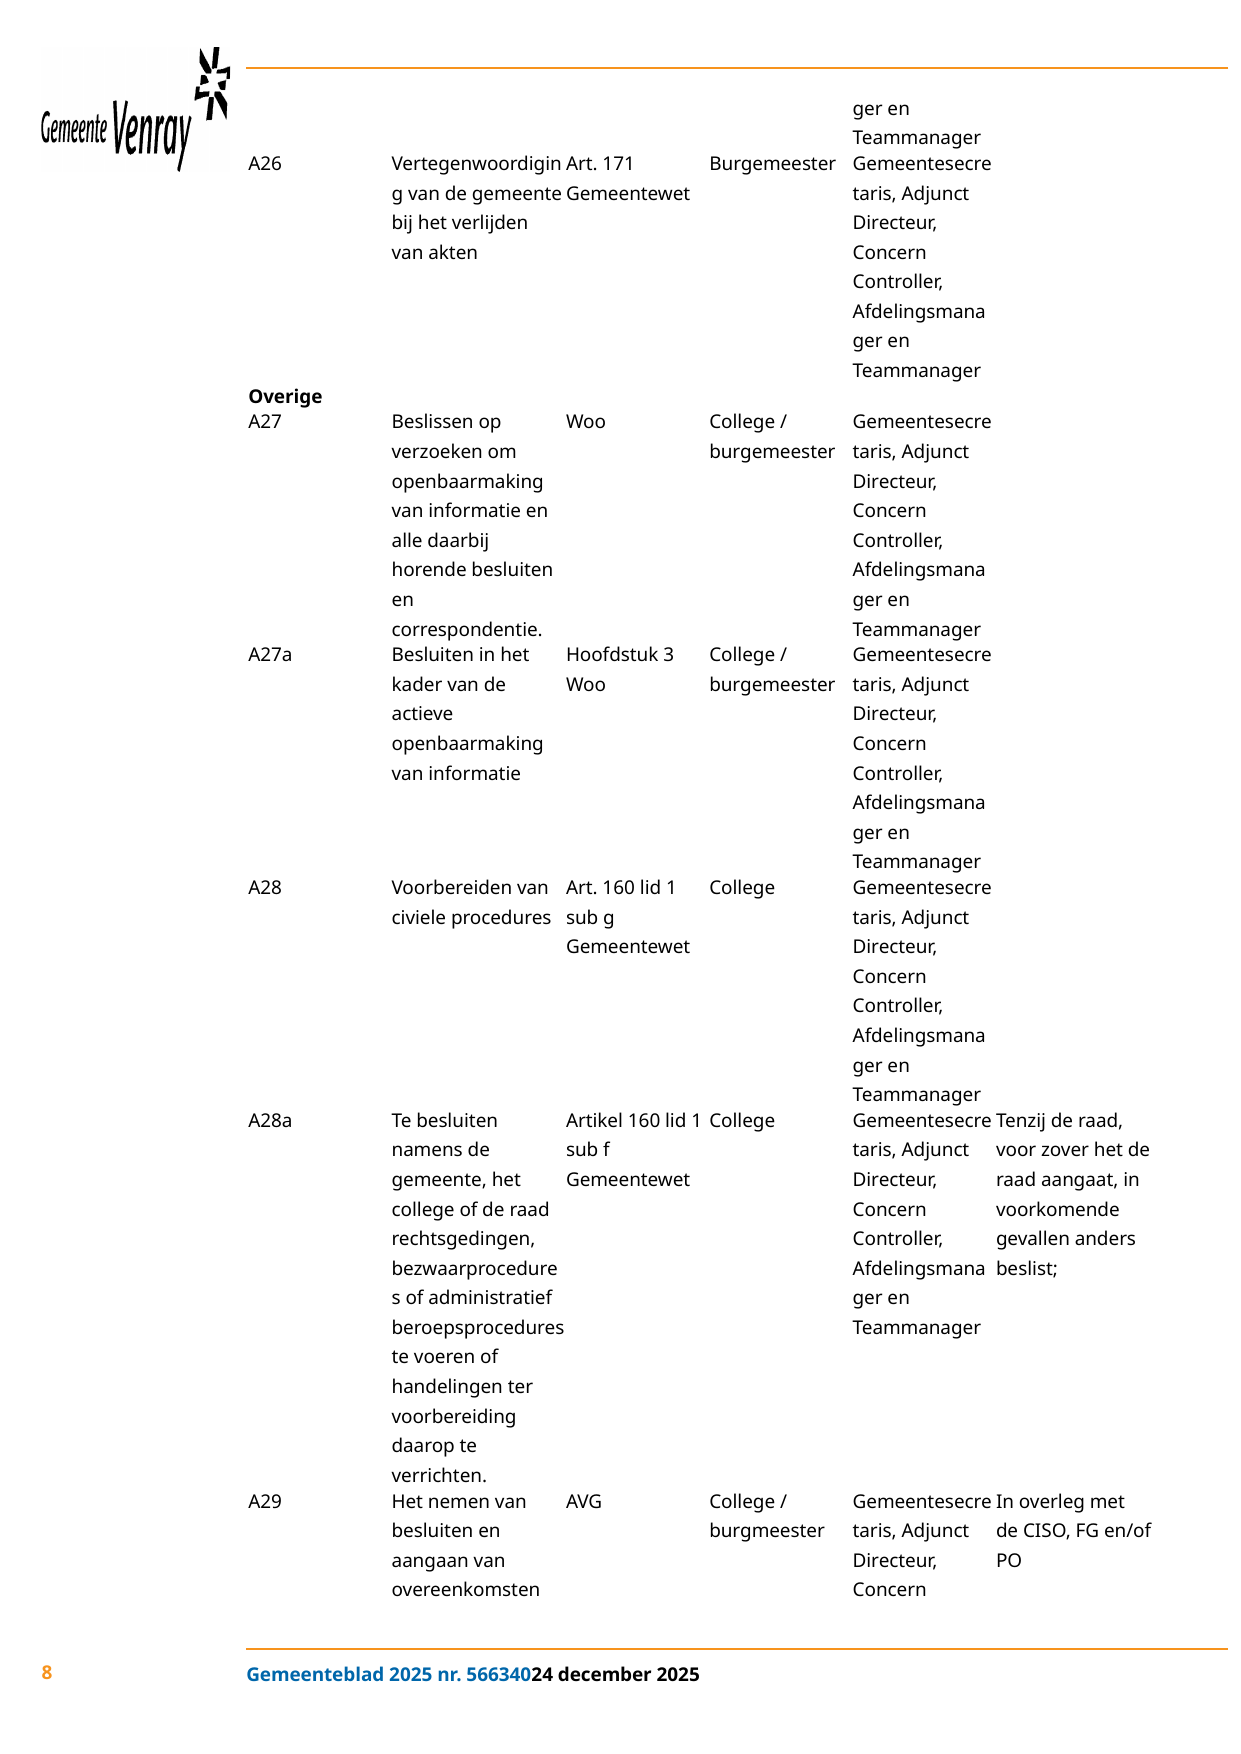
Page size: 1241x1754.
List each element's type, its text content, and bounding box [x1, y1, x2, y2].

table_cell Vertegenwoordiging van de gemeente bij het verlijden van akten [391, 150, 566, 383]
table_cell [709, 95, 852, 150]
table_cell [996, 95, 1152, 150]
table_cell [391, 95, 566, 150]
table_cell Gemeentesecretaris, Adjunct Directeur, Concern [853, 1488, 996, 1602]
picture [41, 47, 231, 172]
table_cell Gemeentesecretaris, Adjunct Directeur, Concern Controller, Afdelingsmanager en Teammanager [853, 1107, 996, 1488]
table_cell Te besluiten namens de gemeente, het college of de raad rechtsgedingen, bezwaarprocedures of administratief beroepsprocedures te voeren of handelingen ter voorbereiding daarop te verrichten. [391, 1107, 566, 1488]
table_cell Hoofdstuk 3 Woo [566, 641, 709, 874]
table_cell Gemeentesecretaris, Adjunct Directeur, Concern Controller, Afdelingsmanager en Teammanager [853, 641, 996, 874]
table_cell Gemeentesecretaris, Adjunct Directeur, Concern Controller, Afdelingsmanager en Teammanager [853, 874, 996, 1107]
table_cell College [709, 874, 852, 1107]
table_cell College [709, 1107, 852, 1488]
table_cell [996, 874, 1152, 1107]
table_cell A28a [248, 1107, 391, 1488]
table_cell A28 [248, 874, 391, 1107]
table_cell Art. 171 Gemeentewet [566, 150, 709, 383]
table_cell [996, 641, 1152, 874]
table_cell Besluiten in het kader van de actieve openbaarmaking van informatie [391, 641, 566, 874]
table_cell ger en Teammanager [853, 95, 996, 150]
table_cell Gemeentesecretaris, Adjunct Directeur, Concern Controller, Afdelingsmanager en Teammanager [853, 150, 996, 383]
table_cell College / burgemeester [709, 641, 852, 874]
table_cell AVG [566, 1488, 709, 1602]
table_cell College / burgmeester [709, 1488, 852, 1602]
table_cell [566, 95, 709, 150]
table_cell Beslissen op verzoeken om openbaarmaking van informatie en alle daarbij horende besluiten en correspondentie. [391, 409, 566, 641]
table_cell [996, 409, 1152, 641]
table_cell Voorbereiden van civiele procedures [391, 874, 566, 1107]
table_cell Het nemen van besluiten en aangaan van overeenkomsten [391, 1488, 566, 1602]
table_cell Gemeentesecretaris, Adjunct Directeur, Concern Controller, Afdelingsmanager en Teammanager [853, 409, 996, 641]
table_cell A29 [248, 1488, 391, 1602]
table_cell A26 [248, 150, 391, 383]
table_cell Burgemeester [709, 150, 852, 383]
table_cell Tenzij de raad, voor zover het de raad aangaat, in voorkomende gevallen anders beslist; [996, 1107, 1152, 1488]
table_cell A27a [248, 641, 391, 874]
table_cell In overleg met de CISO, FG en/of PO [996, 1488, 1152, 1602]
table_cell College / burgemeester [709, 409, 852, 641]
table_cell Woo [566, 409, 709, 641]
table_cell [248, 95, 391, 150]
table_cell Art. 160 lid 1 sub g Gemeentewet [566, 874, 709, 1107]
table_cell [996, 150, 1152, 383]
table_cell A27 [248, 409, 391, 641]
table_cell Overige [248, 383, 1152, 409]
table_cell Artikel 160 lid 1 sub f Gemeentewet [566, 1107, 709, 1488]
